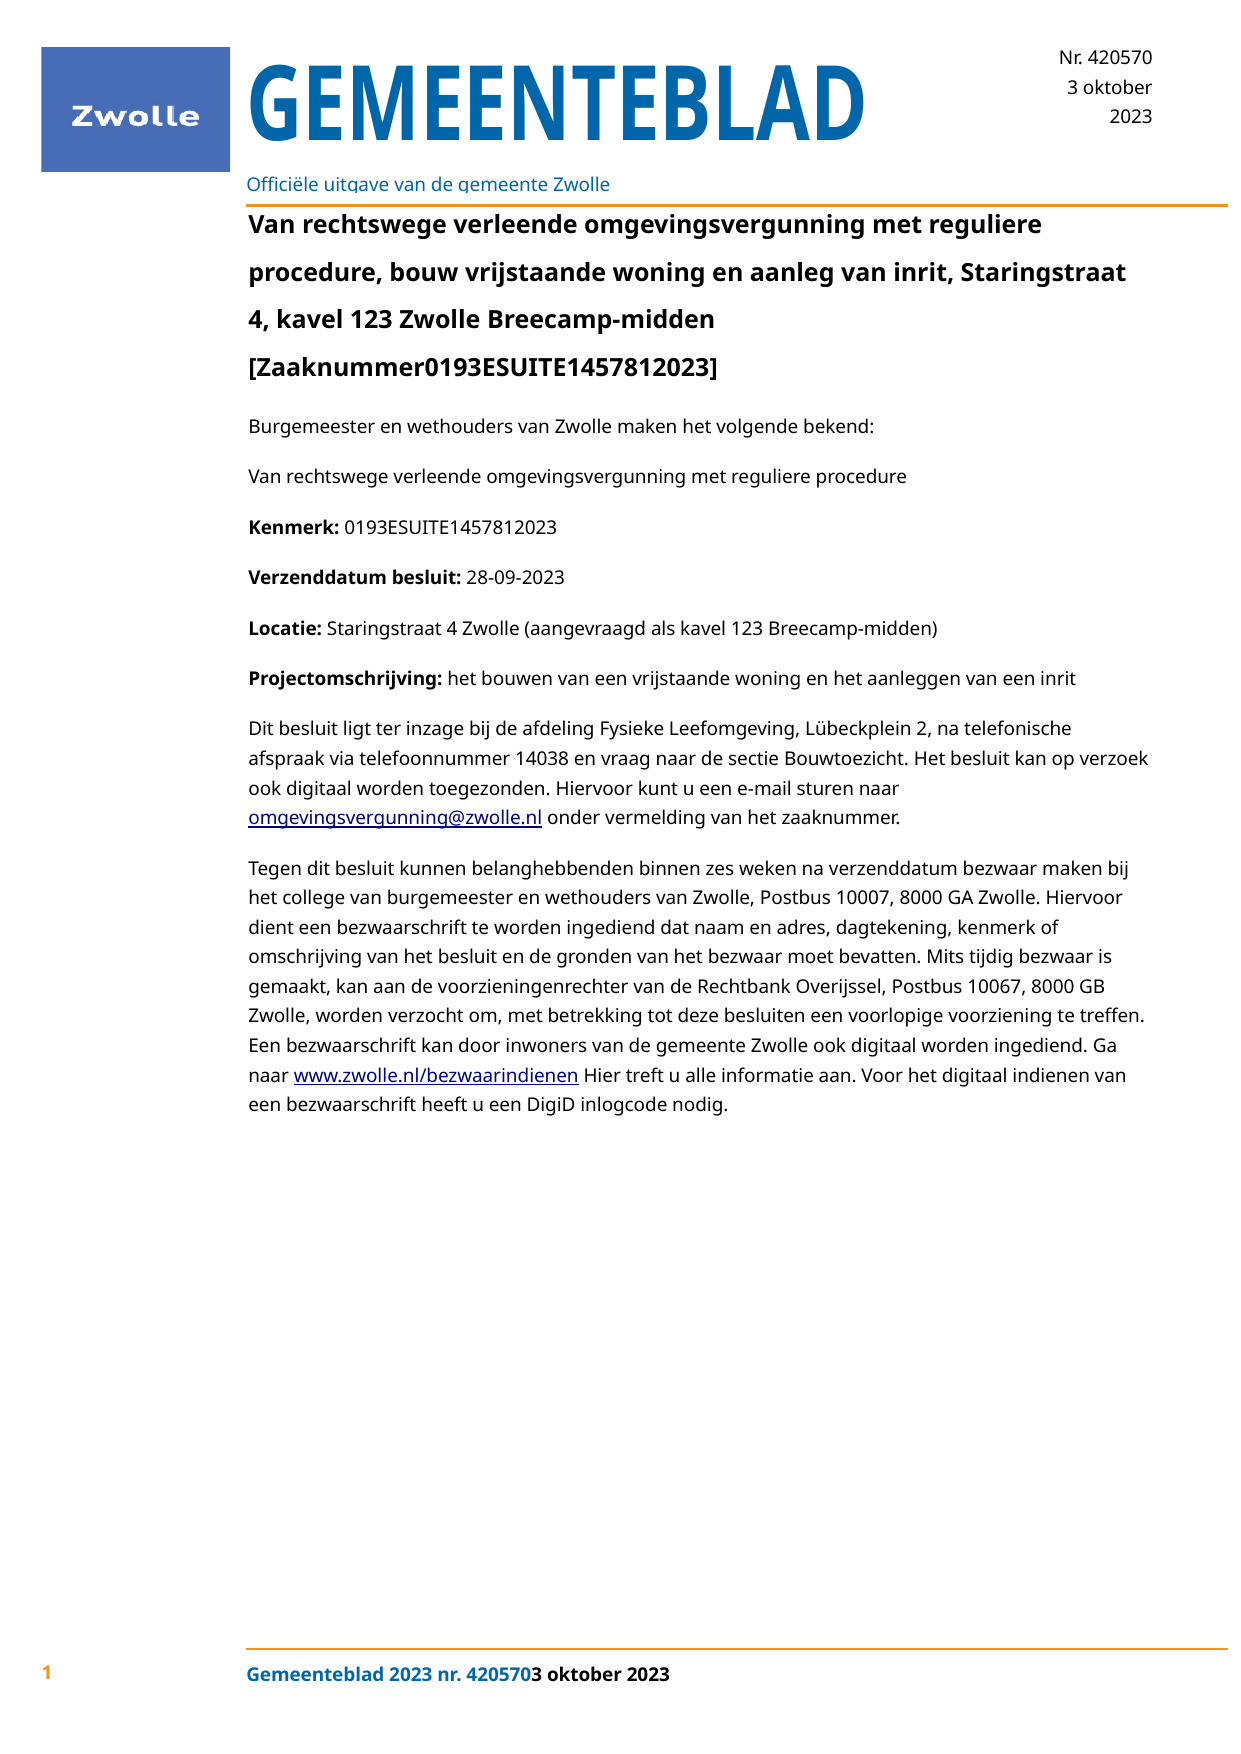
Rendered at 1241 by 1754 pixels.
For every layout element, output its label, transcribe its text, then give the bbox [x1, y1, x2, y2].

text Verzenddatum besluit: 28-09-2023 [248, 564, 1152, 590]
text Tegen dit besluit kunnen belanghebbenden binnen zes weken na verzenddatum bezwaar maken bij het college van burgemeester en wethouders van Zwolle, Postbus 10007, 8000 GA Zwolle. Hiervoor dient een bezwaarschrift te worden ingediend dat naam en adres, dagtekening, kenmerk of omschrijving van het besluit en de gronden van het bezwaar moet bevatten. Mits tijdig bezwaar is gemaakt, kan aan de voorzieningenrechter van de Rechtbank Overijssel, Postbus 10067, 8000 GB Zwolle, worden verzocht om, met betrekking tot deze besluiten een voorlopige voorziening te treffen. Een bezwaarschrift kan door inwoners van de gemeente Zwolle ook digitaal worden ingediend. Ga naar www.zwolle.nl/bezwaarindienen Hier treft u alle informatie aan. Voor het digitaal indienen van een bezwaarschrift heeft u een DigiD inlogcode nodig. [248, 855, 1152, 1117]
text Van rechtswege verleende omgevingsvergunning met reguliere procedure [248, 463, 1152, 489]
text Kenmerk: 0193ESUITE1457812023 [248, 514, 1152, 540]
picture [41, 47, 231, 172]
text Van rechtswege verleende omgevingsvergunning met reguliere procedure, bouw vrijstaande woning en aanleg van inrit, Staringstraat 4, kavel 123 Zwolle Breecamp-midden [Zaaknummer0193ESUITE1457812023] [248, 207, 1152, 384]
text Dit besluit ligt ter inzage bij de afdeling Fysieke Leefomgeving, Lübeckplein 2, na telefonische afspraak via telefoonnummer 14038 en vraag naar de sectie Bouwtoezicht. Het besluit kan op verzoek ook digitaal worden toegezonden. Hiervoor kunt u een e-mail sturen naar omgevingsvergunning@zwolle.nl onder vermelding van het zaaknummer. [248, 716, 1152, 830]
text Burgemeester en wethouders van Zwolle maken het volgende bekend: [248, 413, 1152, 439]
text Projectomschrijving: het bouwen van een vrijstaande woning en het aanleggen van een inrit [248, 665, 1152, 691]
text Locatie: Staringstraat 4 Zwolle (aangevraagd als kavel 123 Breecamp-midden) [248, 615, 1152, 641]
